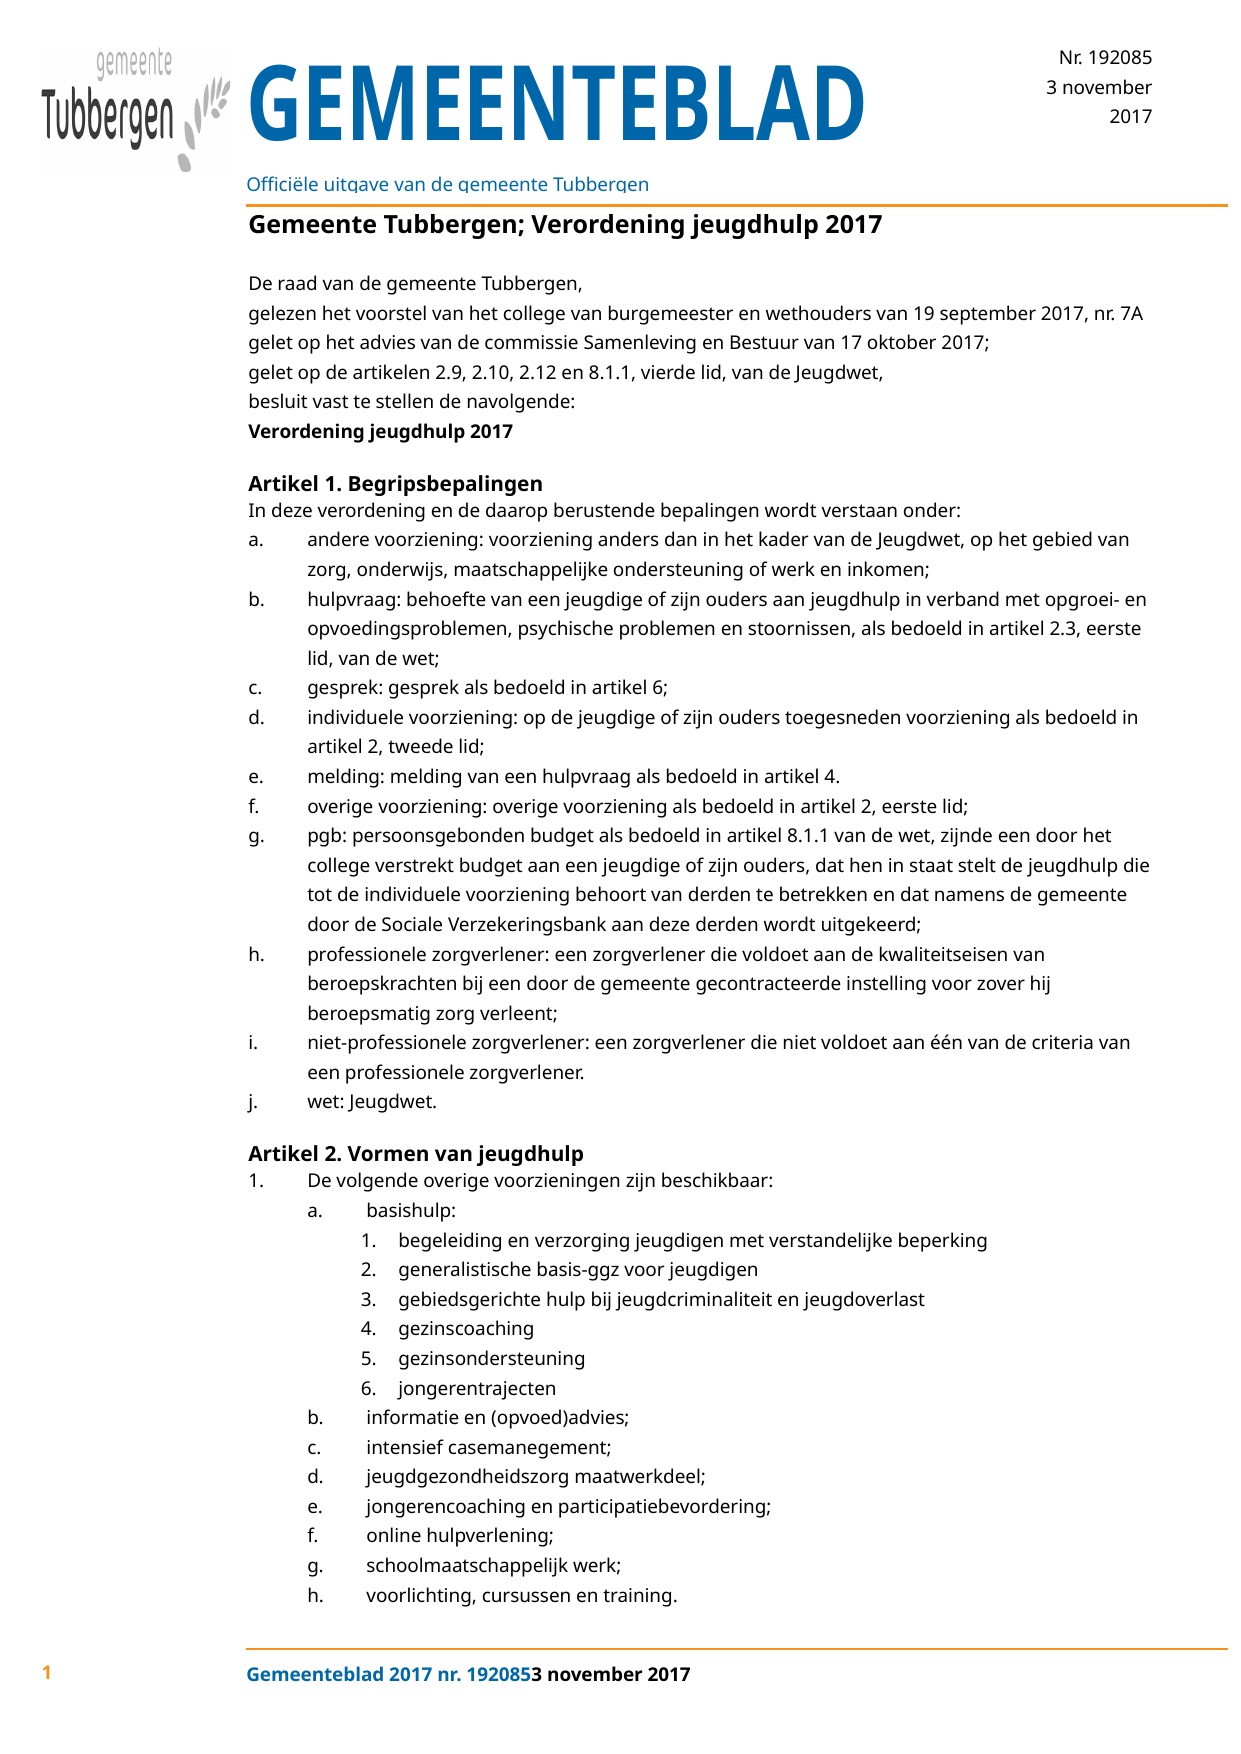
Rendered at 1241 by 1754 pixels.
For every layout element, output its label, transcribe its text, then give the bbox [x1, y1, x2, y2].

list jeugdgezondheidszorg maatwerkdeel; [307, 1463, 1152, 1489]
list melding: melding van een hulpvraag als bedoeld in artikel 4. [248, 763, 1152, 789]
text Artikel 1. Begripsbepalingen [248, 469, 1152, 497]
list intensief casemanegement; [307, 1434, 1152, 1459]
list jongerencoaching en participatiebevordering; [307, 1493, 1152, 1519]
list generalistische basis-ggz voor jeugdigen [361, 1256, 1152, 1282]
list voorlichting, cursussen en training. [307, 1582, 1152, 1607]
text gelezen het voorstel van het college van burgemeester en wethouders van 19 september 2017, nr. 7A [248, 300, 1152, 326]
text Artikel 2. Vormen van jeugdhulp [248, 1139, 1152, 1168]
list begeleiding en verzorging jeugdigen met verstandelijke beperking [361, 1227, 1152, 1252]
list online hulpverlening; [307, 1523, 1152, 1548]
list gebiedsgerichte hulp bij jeugdcriminaliteit en jeugdoverlast [361, 1286, 1152, 1312]
list gesprek: gesprek als bedoeld in artikel 6; [248, 674, 1152, 700]
text besluit vast te stellen de navolgende: [248, 389, 1152, 414]
list basishulp: [307, 1197, 1152, 1223]
list schoolmaatschappelijk werk; [307, 1552, 1152, 1578]
text Gemeente Tubbergen; Verordening jeugdhulp 2017 [248, 207, 1152, 241]
list wet: Jeugdwet. [248, 1089, 1152, 1114]
text De raad van de gemeente Tubbergen, [248, 270, 1152, 296]
text gelet op de artikelen 2.9, 2.10, 2.12 en 8.1.1, vierde lid, van de Jeugdwet, [248, 359, 1152, 385]
list pgb: persoonsgebonden budget als bedoeld in artikel 8.1.1 van de wet, zijnde een door het college verstrekt budget aan een jeugdige of zijn ouders, dat hen in staat stelt de jeugdhulp die tot de individuele voorziening behoort van derden te betrekken en dat namens de gemeente door de Sociale Verzekeringsbank aan deze derden wordt uitgekeerd; [248, 822, 1152, 937]
list professionele zorgverlener: een zorgverlener die voldoet aan de kwaliteitseisen van beroepskrachten bij een door de gemeente gecontracteerde instelling voor zover hij beroepsmatig zorg verleent; [248, 941, 1152, 1026]
list De volgende overige voorzieningen zijn beschikbaar: [248, 1168, 1152, 1193]
list individuele voorziening: op de jeugdige of zijn ouders toegesneden voorziening als bedoeld in artikel 2, tweede lid; [248, 704, 1152, 759]
list jongerentrajecten [361, 1375, 1152, 1400]
list gezinsondersteuning [361, 1345, 1152, 1371]
text Verordening jeugdhulp 2017 [248, 418, 1152, 444]
list overige voorziening: overige voorziening als bedoeld in artikel 2, eerste lid; [248, 793, 1152, 819]
text In deze verordening en de daarop berustende bepalingen wordt verstaan onder: [248, 497, 1152, 523]
list hulpvraag: behoefte van een jeugdige of zijn ouders aan jeugdhulp in verband met opgroei- en opvoedingsproblemen, psychische problemen en stoornissen, als bedoeld in artikel 2.3, eerste lid, van de wet; [248, 586, 1152, 671]
list andere voorziening: voorziening anders dan in het kader van de Jeugdwet, op het gebied van zorg, onderwijs, maatschappelijke ondersteuning of werk en inkomen; [248, 527, 1152, 582]
text gelet op het advies van de commissie Samenleving en Bestuur van 17 oktober 2017; [248, 329, 1152, 355]
picture [41, 47, 231, 172]
list niet-professionele zorgverlener: een zorgverlener die niet voldoet aan één van de criteria van een professionele zorgverlener. [248, 1029, 1152, 1085]
list gezinscoaching [361, 1316, 1152, 1341]
list informatie en (opvoed)advies; [307, 1404, 1152, 1430]
